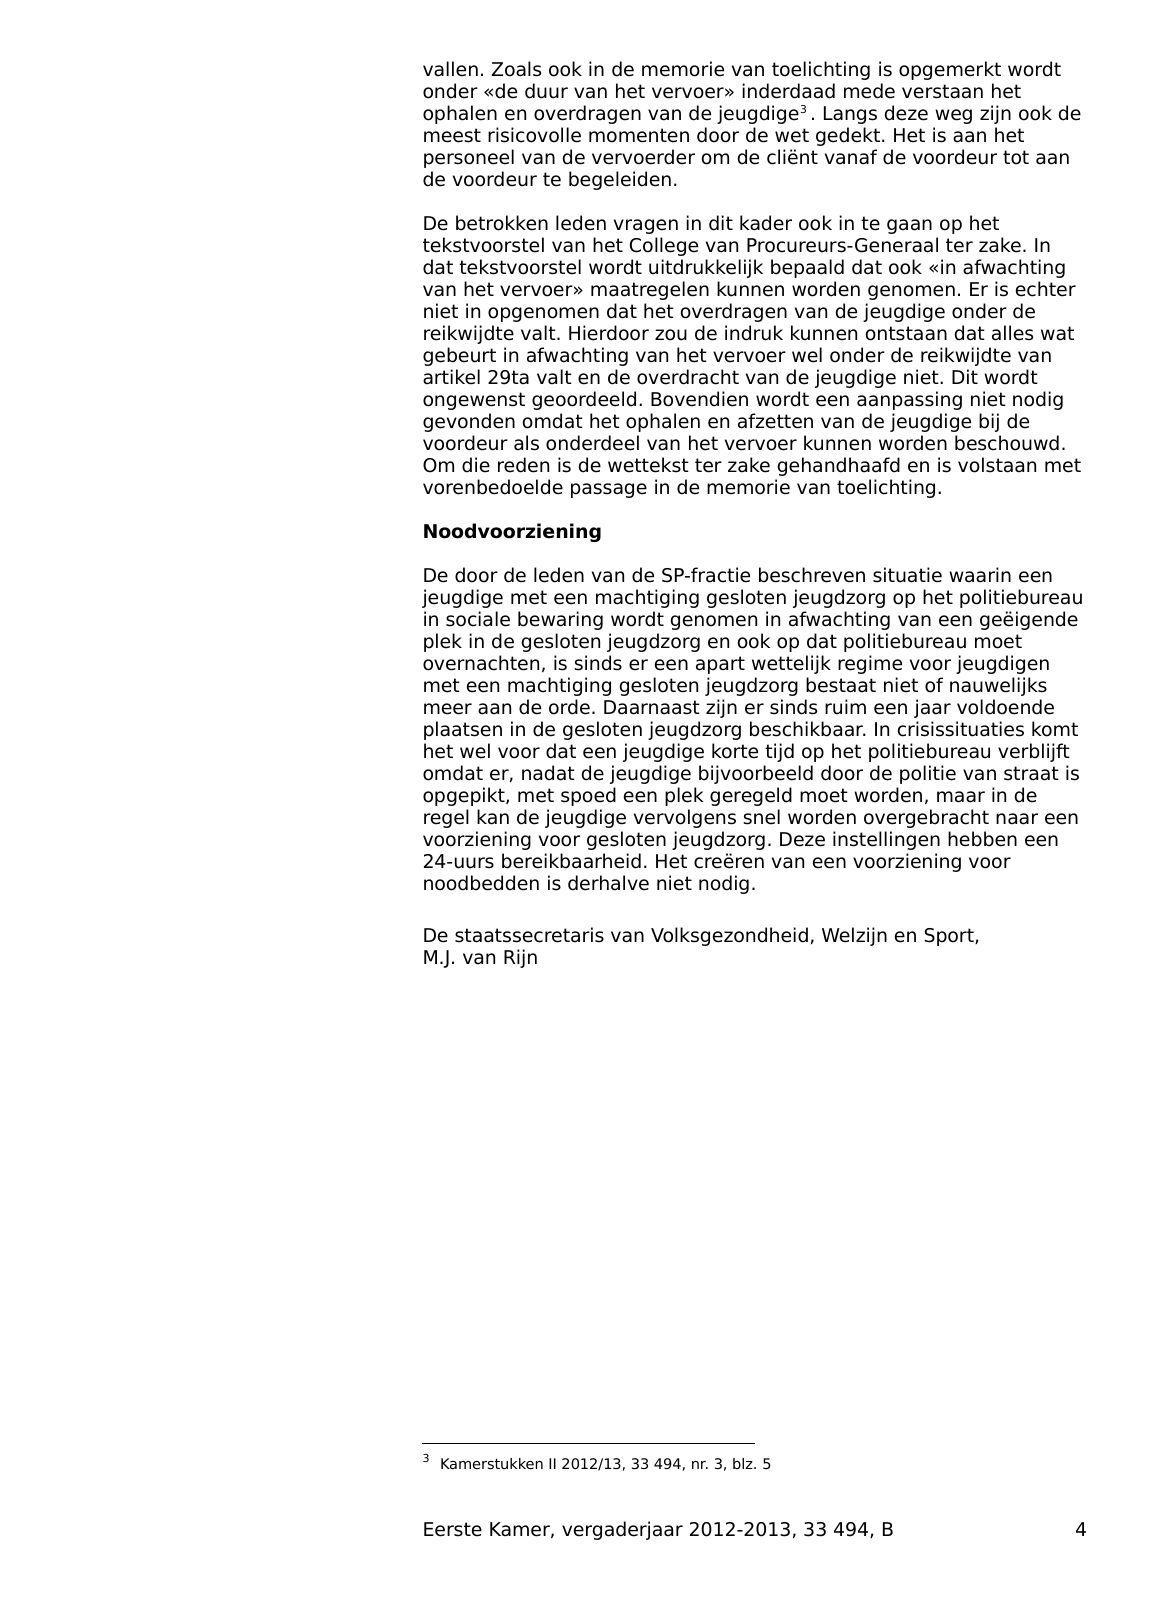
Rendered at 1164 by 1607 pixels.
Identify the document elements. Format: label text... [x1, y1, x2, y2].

text De staatssecretaris van Volksgezondheid, Welzijn en Sport, M.J. van Rijn [422, 925, 1087, 969]
text De betrokken leden vragen in dit kader ook in te gaan op het tekstvoorstel van het College van Procureurs-Generaal ter zake. In dat tekstvoorstel wordt uitdrukkelijk bepaald dat ook «in afwachting van het vervoer» maatregelen kunnen worden genomen. Er is echter niet in opgenomen dat het overdragen van de jeugdige onder de reikwijdte valt. Hierdoor zou de indruk kunnen ontstaan dat alles wat gebeurt in afwachting van het vervoer wel onder de reikwijdte van artikel 29ta valt en de overdracht van de jeugdige niet. Dit wordt ongewenst geoordeeld. Bovendien wordt een aanpassing niet nodig gevonden omdat het ophalen en afzetten van de jeugdige bij de voordeur als onderdeel van het vervoer kunnen worden beschouwd. Om die reden is de wettekst ter zake gehandhaafd en is volstaan met vorenbedoelde passage in de memorie van toelichting. [422, 213, 1087, 499]
text De door de leden van de SP-fractie beschreven situatie waarin een jeugdige met een machtiging gesloten jeugdzorg op het politiebureau in sociale bewaring wordt genomen in afwachting van een geëigende plek in de gesloten jeugdzorg en ook op dat politiebureau moet overnachten, is sinds er een apart wettelijk regime voor jeugdigen met een machtiging gesloten jeugdzorg bestaat niet of nauwelijks meer aan de orde. Daarnaast zijn er sinds ruim een jaar voldoende plaatsen in de gesloten jeugdzorg beschikbaar. In crisissituaties komt het wel voor dat een jeugdige korte tijd op het politiebureau verblijft omdat er, nadat de jeugdige bijvoorbeeld door de politie van straat is opgepikt, met spoed een plek geregeld moet worden, maar in de regel kan de jeugdige vervolgens snel worden overgebracht naar een voorziening voor gesloten jeugdzorg. Deze instellingen hebben een 24-uurs bereikbaarheid. Het creëren van een voorziening voor noodbedden is derhalve niet nodig. [422, 565, 1087, 895]
text Kamerstukken II 2012/13, 33 494, nr. 3, blz. 5 [422, 1452, 1087, 1474]
text vallen. Zoals ook in de memorie van toelichting is opgemerkt wordt onder «de duur van het vervoer» inderdaad mede verstaan het ophalen en overdragen van de jeugdige. Langs deze weg zijn ook de meest risicovolle momenten door de wet gedekt. Het is aan het personeel van de vervoerder om de cliënt vanaf de voordeur tot aan de voordeur te begeleiden. [422, 59, 1087, 191]
subtitle Noodvoorziening [422, 521, 1087, 543]
